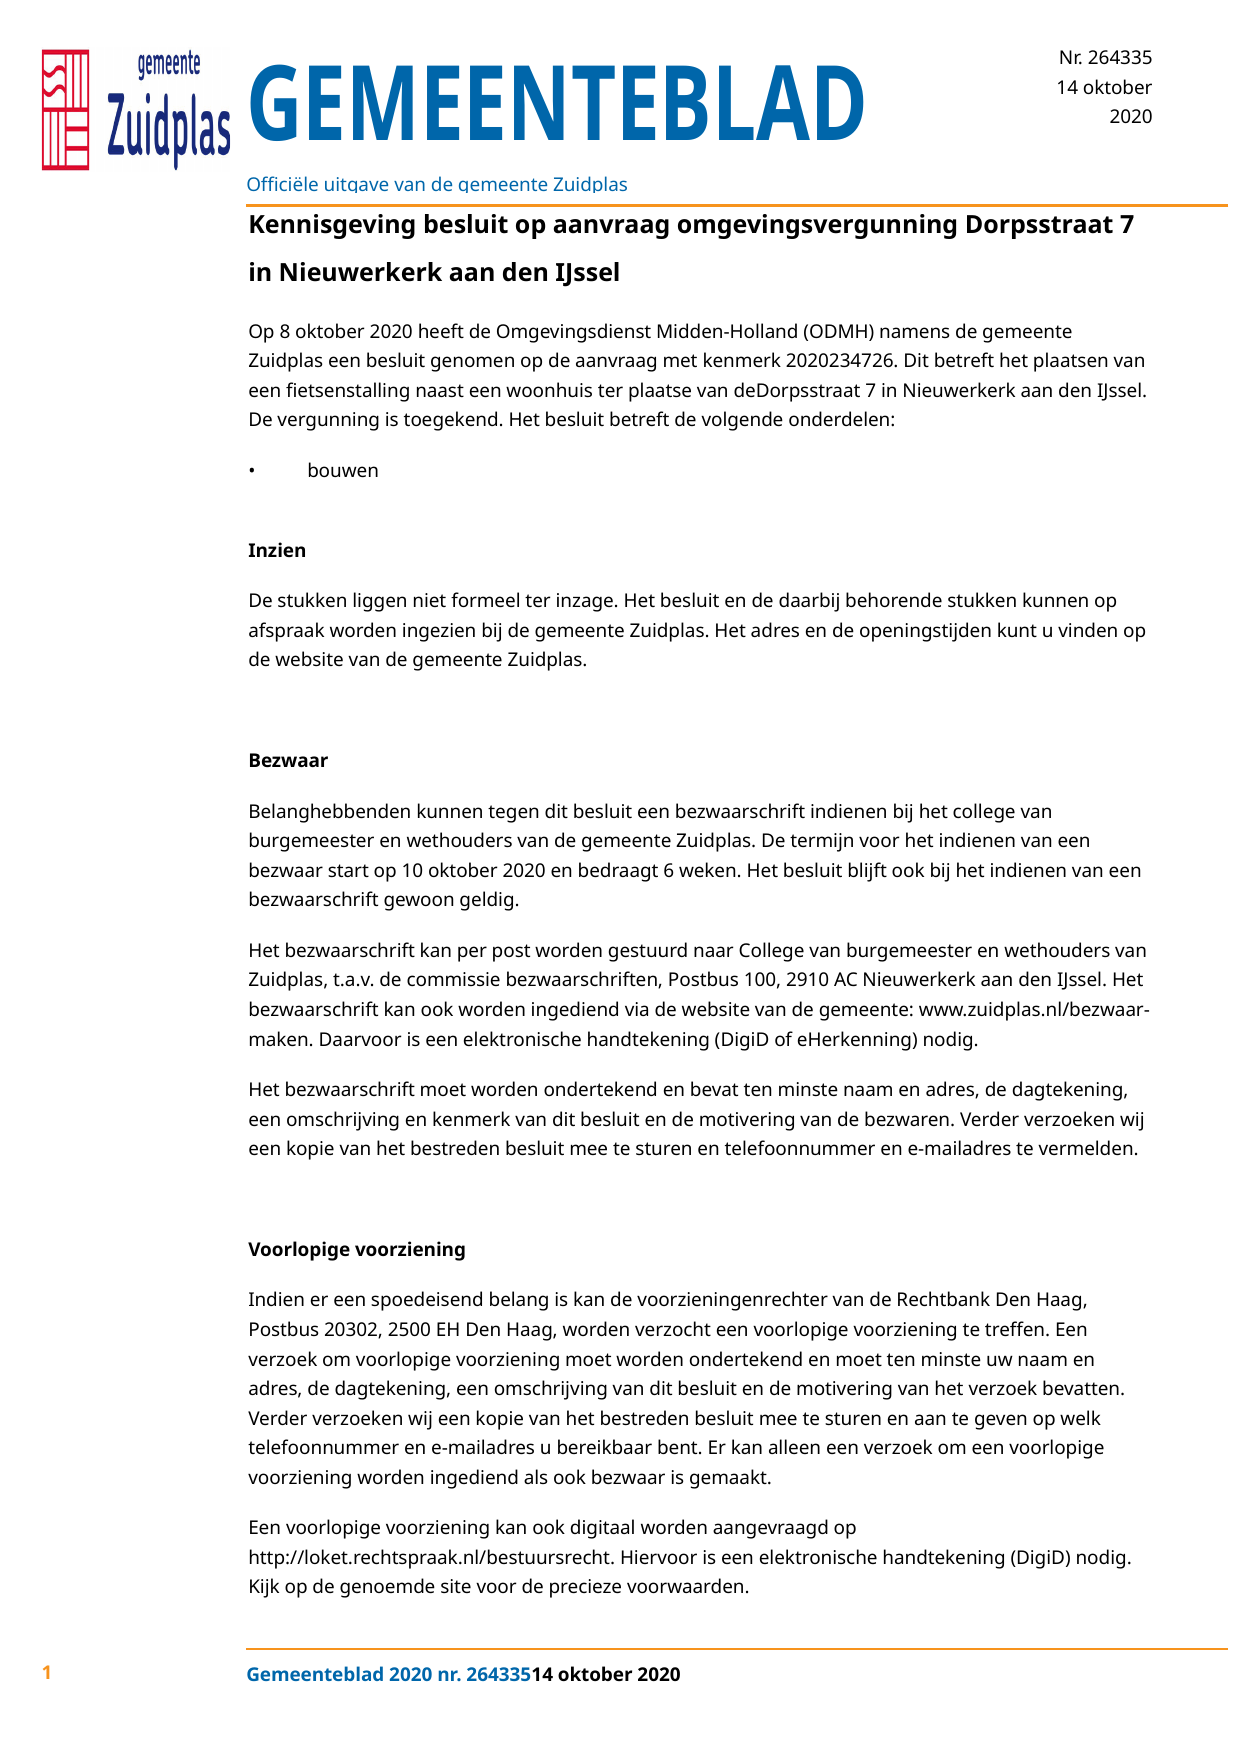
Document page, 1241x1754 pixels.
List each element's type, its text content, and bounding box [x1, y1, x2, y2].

text Inzien [248, 537, 1152, 563]
text Voorlopige voorziening [248, 1236, 1152, 1262]
text Een voorlopige voorziening kan ook digitaal worden aangevraagd op http://loket.rechtspraak.nl/bestuursrecht. Hiervoor is een elektronische handtekening (DigiD) nodig. Kijk op de genoemde site voor de precieze voorwaarden. [248, 1514, 1152, 1599]
text Indien er een spoedeisend belang is kan de voorzieningenrechter van de Rechtbank Den Haag, Postbus 20302, 2500 EH Den Haag, worden verzocht een voorlopige voorziening te treffen. Een verzoek om voorlopige voorziening moet worden ondertekend en moet ten minste uw naam en adres, de dagtekening, een omschrijving van dit besluit en de motivering van het verzoek bevatten. Verder verzoeken wij een kopie van het bestreden besluit mee te sturen en aan te geven op welk telefoonnummer en e-mailadres u bereikbaar bent. Er kan alleen een verzoek om een voorlopige voorziening worden ingediend als ook bezwaar is gemaakt. [248, 1287, 1152, 1490]
text Het bezwaarschrift kan per post worden gestuurd naar College van burgemeester en wethouders van Zuidplas, t.a.v. de commissie bezwaarschriften, Postbus 100, 2910 AC Nieuwerkerk aan den IJssel. Het bezwaarschrift kan ook worden ingediend via de website van de gemeente: www.zuidplas.nl/bezwaar-maken. Daarvoor is een elektronische handtekening (DigiD of eHerkenning) nodig. [248, 937, 1152, 1052]
text Op 8 oktober 2020 heeft de Omgevingsdienst Midden-Holland (ODMH) namens de gemeente Zuidplas een besluit genomen op de aanvraag met kenmerk 2020234726. Dit betreft het plaatsen van een fietsenstalling naast een woonhuis ter plaatse van deDorpsstraat 7 in Nieuwerkerk aan den IJssel. De vergunning is toegekend. Het besluit betreft de volgende onderdelen: [248, 318, 1152, 432]
text Kennisgeving besluit op aanvraag omgevingsvergunning Dorpsstraat 7 in Nieuwerkerk aan den IJssel [248, 207, 1152, 288]
list bouwen [248, 457, 1152, 483]
text Belanghebbenden kunnen tegen dit besluit een bezwaarschrift indienen bij het college van burgemeester en wethouders van de gemeente Zuidplas. De termijn voor het indienen van een bezwaar start op 10 oktober 2020 en bedraagt 6 weken. Het besluit blijft ook bij het indienen van een bezwaarschrift gewoon geldig. [248, 798, 1152, 912]
text Het bezwaarschrift moet worden ondertekend en bevat ten minste naam en adres, de dagtekening, een omschrijving en kenmerk van dit besluit en de motivering van de bezwaren. Verder verzoeken wij een kopie van het bestreden besluit mee te sturen en telefoonnummer en e-mailadres te vermelden. [248, 1076, 1152, 1161]
text De stukken liggen niet formeel ter inzage. Het besluit en de daarbij behorende stukken kunnen op afspraak worden ingezien bij de gemeente Zuidplas. Het adres en de openingstijden kunt u vinden op de website van de gemeente Zuidplas. [248, 587, 1152, 672]
picture [41, 47, 231, 172]
text Bezwaar [248, 747, 1152, 773]
